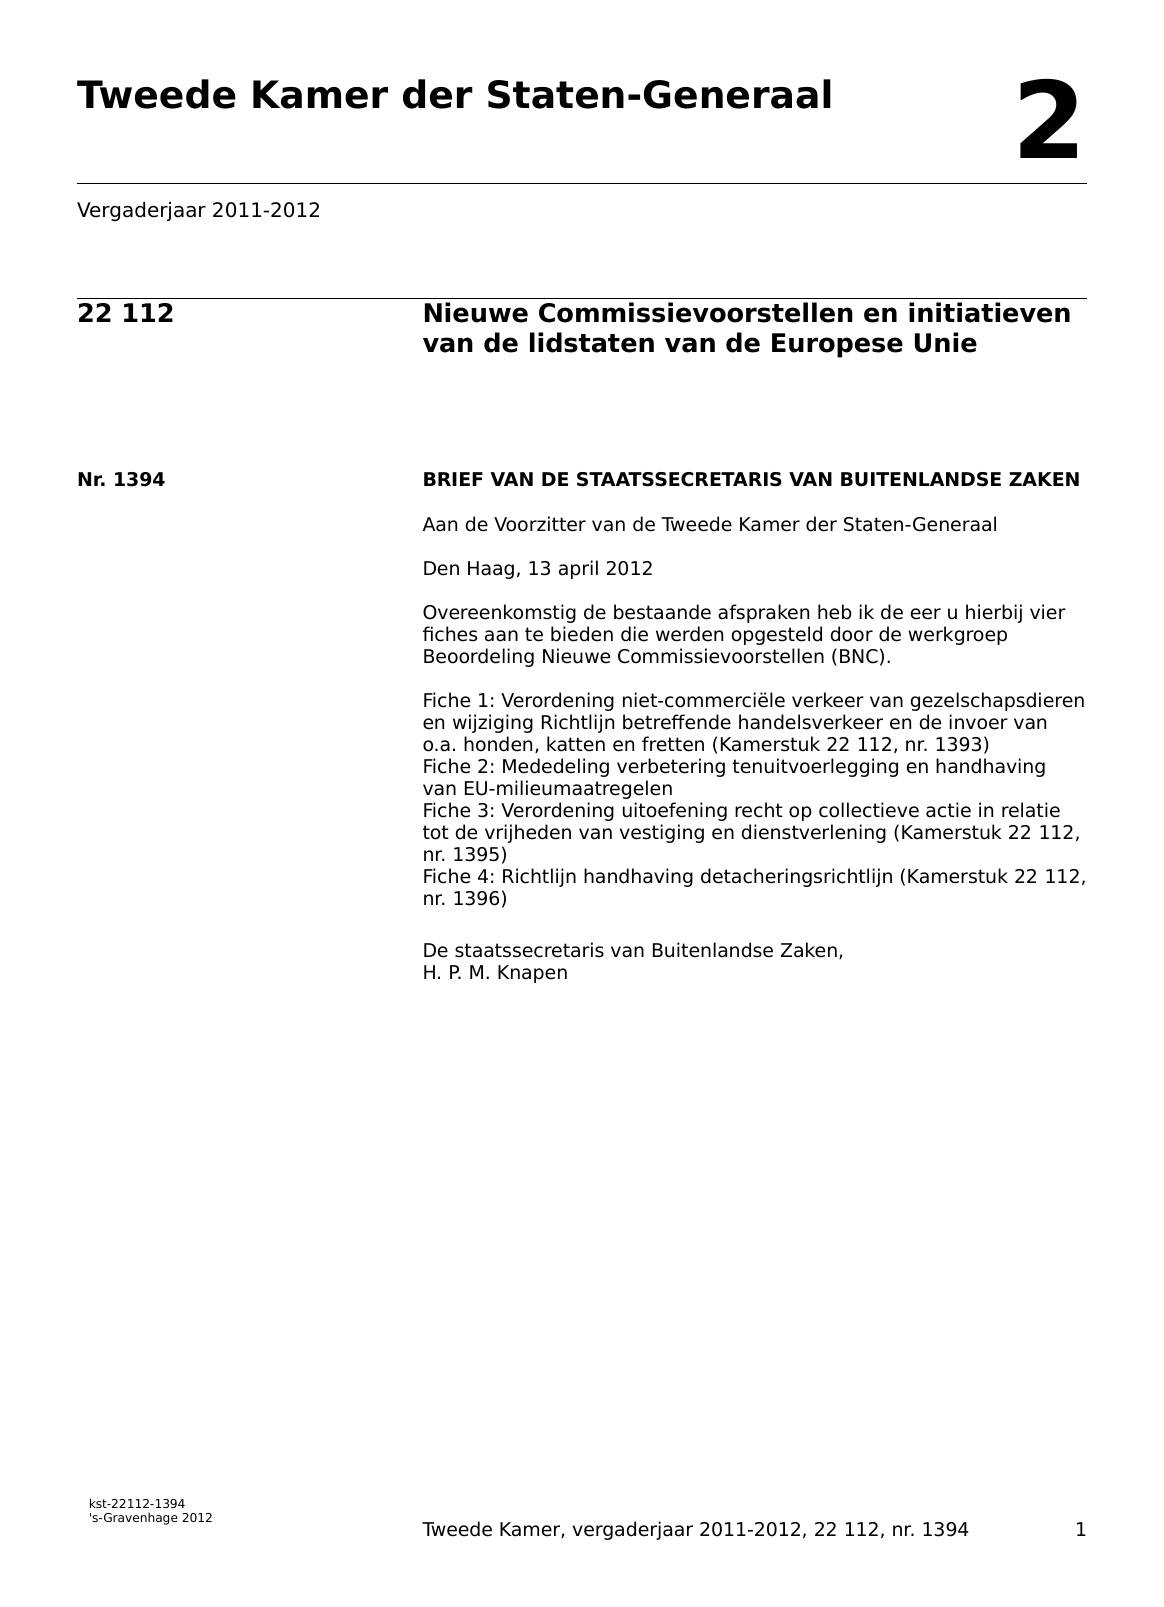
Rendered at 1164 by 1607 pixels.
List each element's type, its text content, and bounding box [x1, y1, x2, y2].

table_cell Vergaderjaar 2011-2012 [77, 184, 1087, 298]
text Fiche 4: Richtlijn handhaving detacheringsrichtlijn (Kamerstuk 22 112, nr. 1396) [422, 866, 1087, 910]
text 's-Gravenhage 2012 [88, 1511, 323, 1525]
text Overeenkomstig de bestaande afspraken heb ik de eer u hierbij vier fiches aan te bieden die werden opgesteld door de werkgroep Beoordeling Nieuwe Commissievoorstellen (BNC). [422, 602, 1087, 668]
subtitle Nr. 1394 BRIEF VAN DE STAATSSECRETARIS VAN BUITENLANDSE ZAKEN [77, 469, 1087, 491]
text kst-22112-1394 [88, 1497, 323, 1511]
subtitle 22 112 Nieuwe Commissievoorstellen en initiatieven van de lidstaten van de Europese Unie [77, 299, 1087, 358]
text Fiche 3: Verordening uitoefening recht op collectieve actie in relatie tot de vrijheden van vestiging en dienstverlening (Kamerstuk 22 112, nr. 1395) [422, 800, 1087, 866]
text Den Haag, 13 april 2012 [422, 558, 1087, 580]
table_header Tweede Kamer der Staten-Generaal [77, 59, 886, 183]
text Fiche 1: Verordening niet-commerciële verkeer van gezelschapsdieren en wijziging Richtlijn betreffende handelsverkeer en de invoer van o.a. honden, katten en fretten (Kamerstuk 22 112, nr. 1393) [422, 690, 1087, 756]
text Fiche 2: Mededeling verbetering tenuitvoerlegging en handhaving van EU-milieumaatregelen [422, 756, 1087, 800]
text De staatssecretaris van Buitenlandse Zaken, H. P. M. Knapen [422, 940, 1087, 984]
text Aan de Voorzitter van de Tweede Kamer der Staten-Generaal [422, 513, 1087, 536]
table_header 2 [886, 59, 1087, 183]
